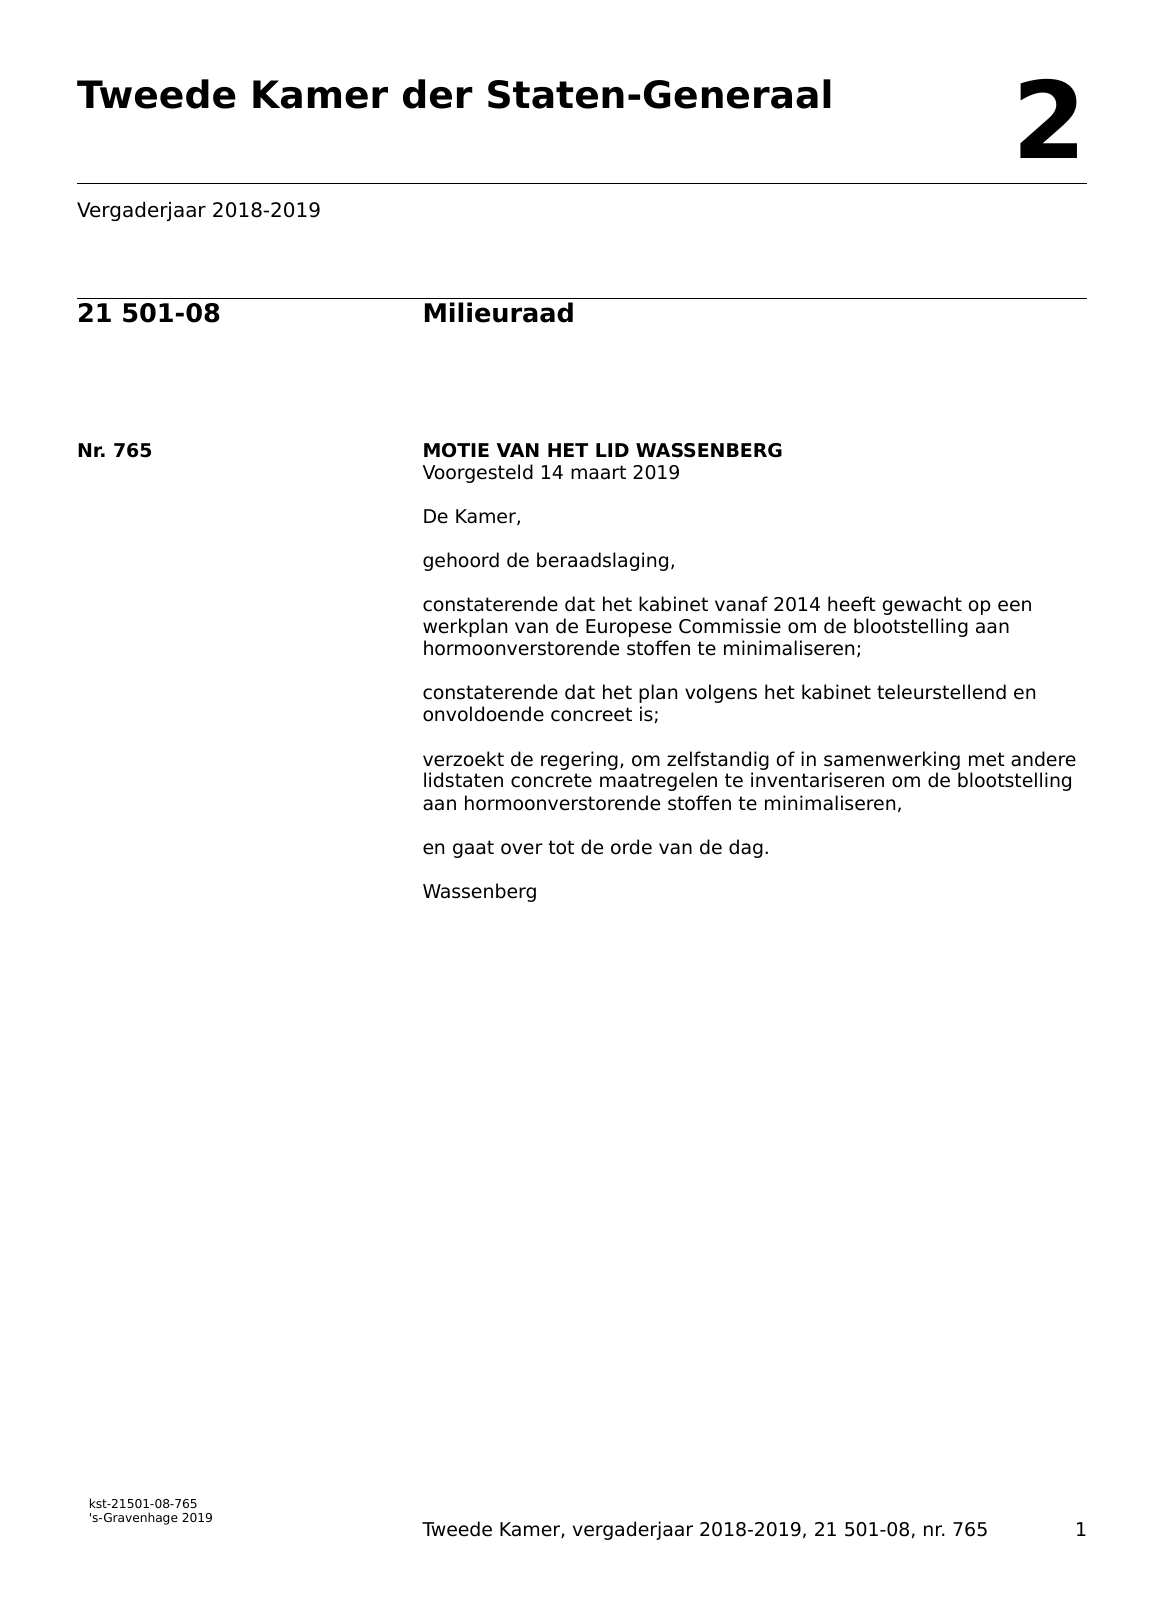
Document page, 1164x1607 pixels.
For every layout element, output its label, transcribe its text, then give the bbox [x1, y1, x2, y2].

text constaterende dat het kabinet vanaf 2014 heeft gewacht op een werkplan van de Europese Commissie om de blootstelling aan hormoonverstorende stoffen te minimaliseren; [422, 594, 1087, 660]
text 's-Gravenhage 2019 [88, 1511, 323, 1525]
text Wassenberg [422, 881, 1087, 903]
text en gaat over tot de orde van de dag. [422, 837, 1087, 858]
text constaterende dat het plan volgens het kabinet teleurstellend en onvoldoende concreet is; [422, 682, 1087, 726]
text De Kamer, [422, 506, 1087, 528]
subtitle 21 501-08 Milieuraad [77, 299, 1087, 329]
subtitle Nr. 765 MOTIE VAN HET LID WASSENBERG [77, 440, 1087, 462]
text verzoekt de regering, om zelfstandig of in samenwerking met andere lidstaten concrete maatregelen te inventariseren om de blootstelling aan hormoonverstorende stoffen te minimaliseren, [422, 748, 1087, 814]
text gehoord de beraadslaging, [422, 550, 1087, 572]
table_header 2 [886, 59, 1087, 183]
text Voorgesteld 14 maart 2019 [422, 462, 1087, 484]
table_cell Vergaderjaar 2018-2019 [77, 184, 1087, 298]
table_header Tweede Kamer der Staten-Generaal [77, 59, 886, 183]
text kst-21501-08-765 [88, 1497, 323, 1511]
